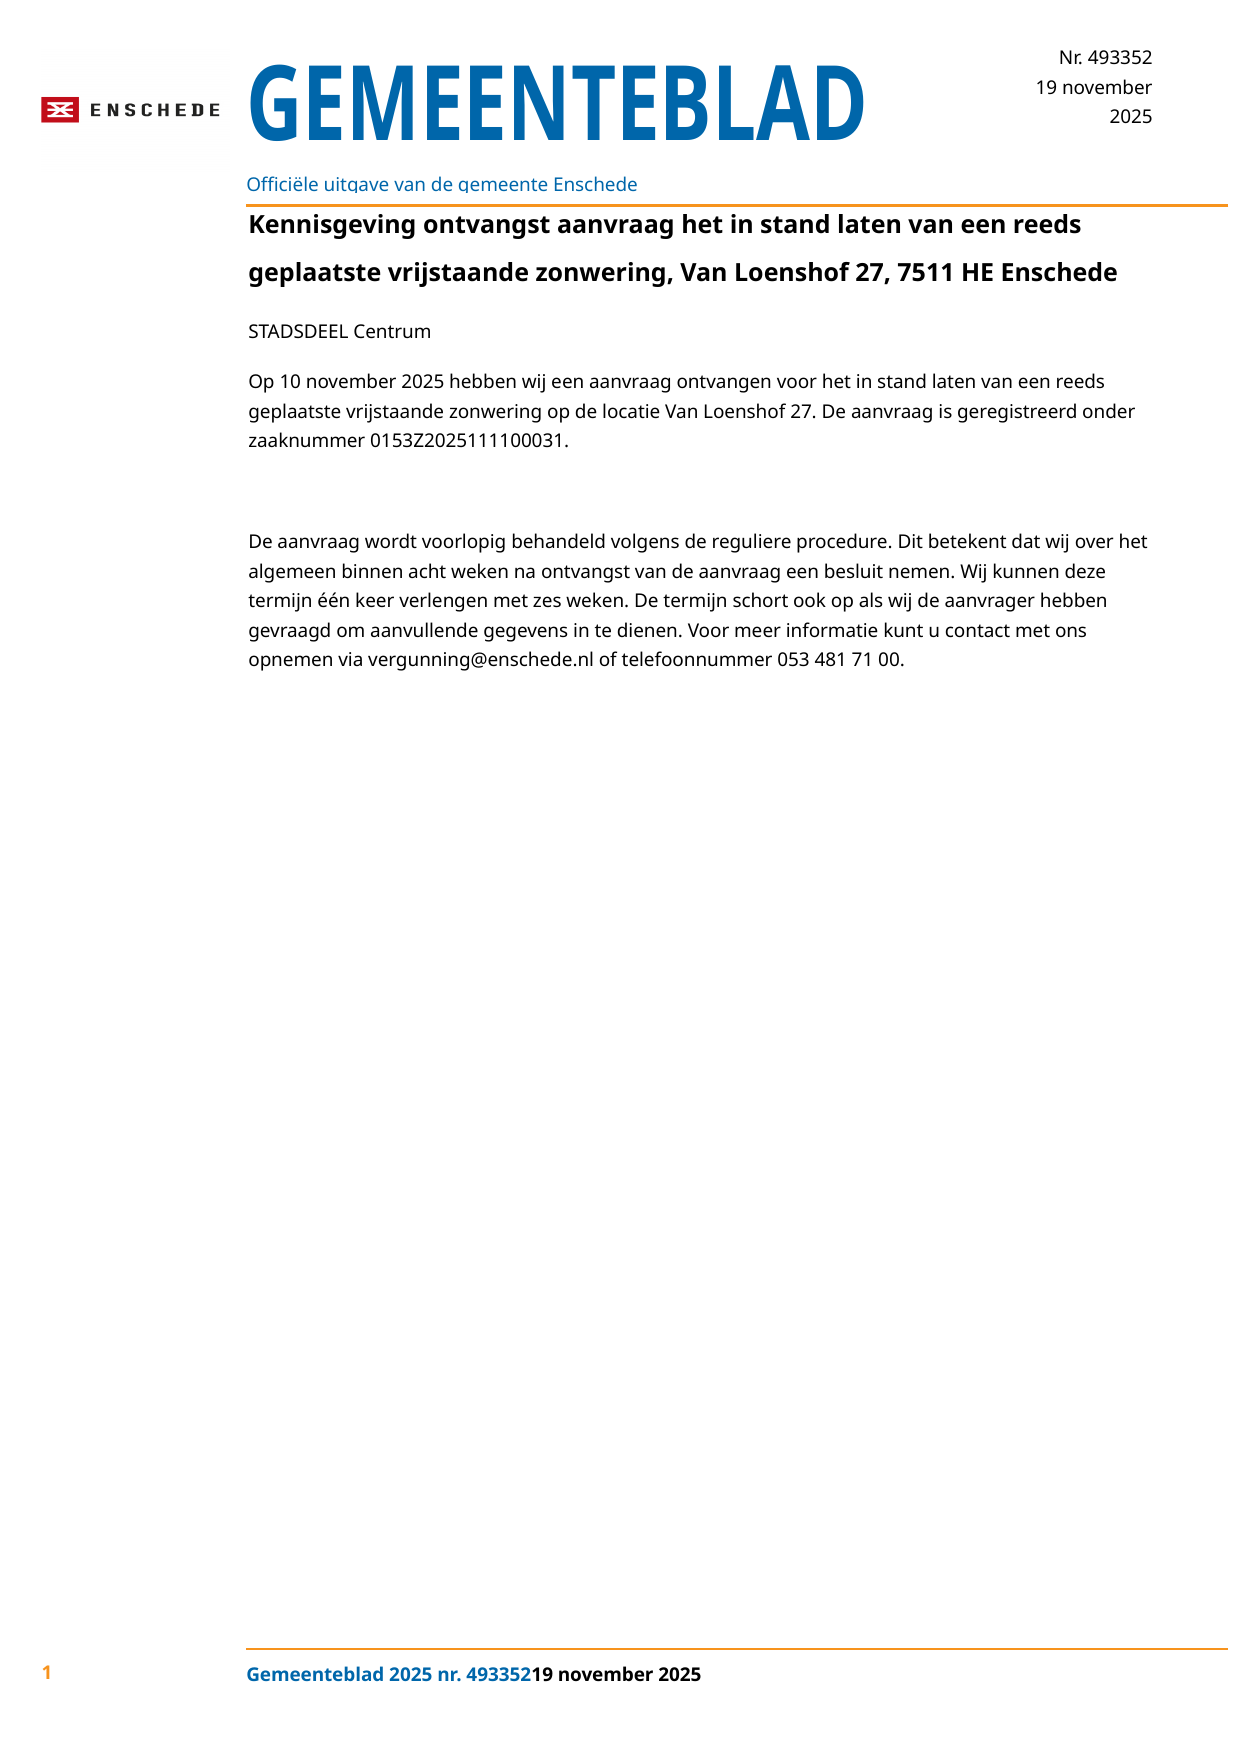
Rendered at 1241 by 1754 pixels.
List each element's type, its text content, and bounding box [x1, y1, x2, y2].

text Op 10 november 2025 hebben wij een aanvraag ontvangen voor het in stand laten van een reeds geplaatste vrijstaande zonwering op de locatie Van Loenshof 27. De aanvraag is geregistreerd onder zaaknummer 0153Z2025111100031. [248, 368, 1152, 453]
text Kennisgeving ontvangst aanvraag het in stand laten van een reeds geplaatste vrijstaande zonwering, Van Loenshof 27, 7511 HE Enschede [248, 207, 1152, 288]
text De aanvraag wordt voorlopig behandeld volgens de reguliere procedure. Dit betekent dat wij over het algemeen binnen acht weken na ontvangst van de aanvraag een besluit nemen. Wij kunnen deze termijn één keer verlengen met zes weken. De termijn schort ook op als wij de aanvrager hebben gevraagd om aanvullende gegevens in te dienen. Voor meer informatie kunt u contact met ons opnemen via vergunning@enschede.nl of telefoonnummer 053 481 71 00. [248, 528, 1152, 672]
text STADSDEEL Centrum [248, 318, 1152, 344]
picture [41, 47, 231, 172]
